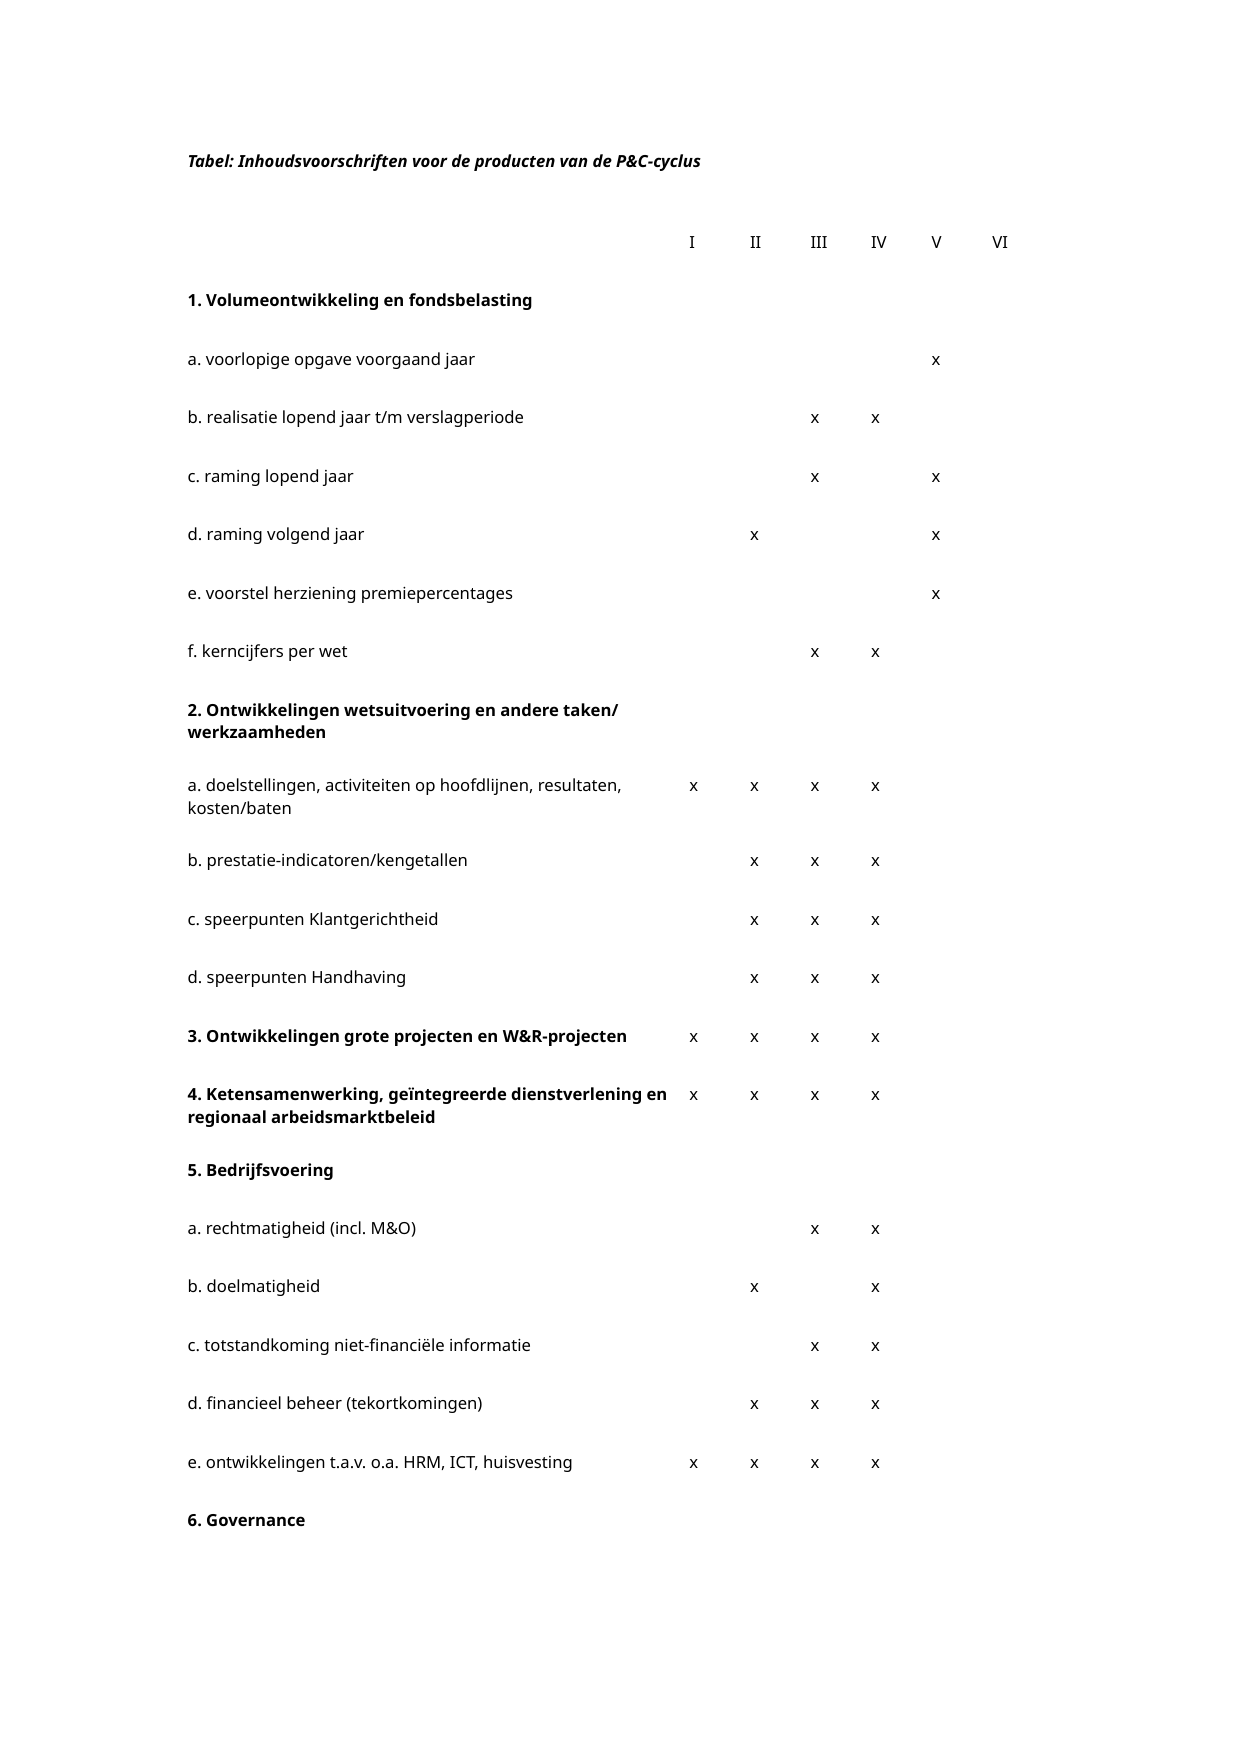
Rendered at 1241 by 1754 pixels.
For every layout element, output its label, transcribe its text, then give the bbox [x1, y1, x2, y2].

table_cell [750, 406, 810, 464]
table_cell [810, 1509, 871, 1567]
table_cell [810, 289, 871, 347]
table_cell x [810, 406, 871, 464]
table_cell [931, 1158, 992, 1217]
table_cell x [871, 1392, 931, 1450]
table_cell x [810, 1083, 871, 1158]
table_cell x [810, 1392, 871, 1450]
table_cell [810, 698, 871, 773]
table_cell [810, 348, 871, 406]
table_cell [992, 406, 1053, 464]
table_cell x [871, 1217, 931, 1275]
table_cell x [871, 1334, 931, 1392]
table_cell [992, 1275, 1053, 1333]
table_cell c. speerpunten Klantgerichtheid [188, 908, 689, 966]
table_cell [689, 1158, 750, 1217]
table_cell [992, 774, 1053, 849]
table_cell x [871, 966, 931, 1024]
table_cell x [810, 1334, 871, 1392]
table_cell x [810, 908, 871, 966]
table_cell [689, 289, 750, 347]
table_cell x [750, 1450, 810, 1509]
table_cell [931, 1450, 992, 1509]
table_cell c. raming lopend jaar [188, 464, 689, 523]
table_cell f. kerncijfers per wet [188, 640, 689, 698]
table_cell [992, 1334, 1053, 1392]
table_cell x [689, 1024, 750, 1083]
table_cell [931, 640, 992, 698]
table_cell [689, 1509, 750, 1567]
table_cell [992, 640, 1053, 698]
table_cell [992, 348, 1053, 406]
table_cell [871, 348, 931, 406]
table_cell [689, 1217, 750, 1275]
table_cell x [871, 908, 931, 966]
table_cell [871, 289, 931, 347]
table_cell [750, 1334, 810, 1392]
table_cell [689, 849, 750, 907]
table_cell [992, 966, 1053, 1024]
table_cell [689, 908, 750, 966]
table_cell [689, 1275, 750, 1333]
table_cell x [689, 1450, 750, 1509]
table_cell [992, 849, 1053, 907]
table_cell [992, 1509, 1053, 1567]
table_cell x [931, 581, 992, 640]
table_cell [992, 1024, 1053, 1083]
table_cell a. doelstellingen, activiteiten op hoofdlijnen, resultaten, kosten/baten [188, 774, 689, 849]
table_cell [931, 1083, 992, 1158]
table_cell 1. Volumeontwikkeling en fondsbelasting [188, 289, 689, 347]
table_cell [992, 1158, 1053, 1217]
table_cell b. realisatie lopend jaar t/m verslagperiode [188, 406, 689, 464]
table_cell [931, 774, 992, 849]
table_cell e. ontwikkelingen t.a.v. o.a. HRM, ICT, huisvesting [188, 1450, 689, 1509]
table_cell [689, 698, 750, 773]
table_cell [992, 289, 1053, 347]
table_cell [931, 966, 992, 1024]
table_cell d. speerpunten Handhaving [188, 966, 689, 1024]
table_cell [992, 1450, 1053, 1509]
table_cell [750, 698, 810, 773]
table_cell [810, 1158, 871, 1217]
table_header V [931, 231, 992, 289]
table_cell 4. Ketensamenwerking, geïntegreerde dienstverlening en regionaal arbeidsmarktbeleid [188, 1083, 689, 1158]
table_header VI [992, 231, 1053, 289]
table_cell [871, 581, 931, 640]
table_cell x [810, 1217, 871, 1275]
table_cell 2. Ontwikkelingen wetsuitvoering en andere taken/ werkzaamheden [188, 698, 689, 773]
table_cell x [689, 774, 750, 849]
table_cell x [750, 849, 810, 907]
table_cell [750, 1509, 810, 1567]
table_cell x [931, 348, 992, 406]
table_cell x [931, 523, 992, 581]
table_cell [931, 1024, 992, 1083]
table_cell [750, 581, 810, 640]
table_cell [750, 289, 810, 347]
table_cell [992, 523, 1053, 581]
table_cell x [810, 774, 871, 849]
table_cell [931, 698, 992, 773]
table_cell [810, 1275, 871, 1333]
table_cell x [871, 849, 931, 907]
table_cell d. raming volgend jaar [188, 523, 689, 581]
table_cell x [871, 1083, 931, 1158]
table_cell [689, 1334, 750, 1392]
table_cell x [871, 406, 931, 464]
table_cell [750, 1217, 810, 1275]
table_cell [750, 348, 810, 406]
table_cell [689, 966, 750, 1024]
table_cell a. voorlopige opgave voorgaand jaar [188, 348, 689, 406]
table_cell [871, 1509, 931, 1567]
table_cell x [871, 774, 931, 849]
table_cell [931, 1509, 992, 1567]
table_cell x [750, 908, 810, 966]
table_cell x [810, 849, 871, 907]
table_cell 5. Bedrijfsvoering [188, 1158, 689, 1217]
table_cell [931, 289, 992, 347]
table_cell x [871, 1024, 931, 1083]
table_cell x [871, 1450, 931, 1509]
table_cell x [810, 464, 871, 523]
table_cell [931, 849, 992, 907]
table_cell [871, 698, 931, 773]
table_cell [992, 1392, 1053, 1450]
table_cell x [750, 1392, 810, 1450]
table_cell [992, 1083, 1053, 1158]
table_cell [931, 1334, 992, 1392]
table_cell [689, 523, 750, 581]
table_cell [992, 581, 1053, 640]
table_cell x [810, 966, 871, 1024]
table_cell [931, 1217, 992, 1275]
table_cell x [750, 774, 810, 849]
table_cell x [750, 1275, 810, 1333]
text Tabel: Inhoudsvoorschriften voor de producten van de P&C-cyclus [187, 150, 1053, 173]
table_header II [750, 231, 810, 289]
table_cell x [810, 640, 871, 698]
table_cell x [871, 640, 931, 698]
table_cell x [871, 1275, 931, 1333]
table_cell [931, 406, 992, 464]
table_header [188, 231, 689, 289]
table_cell x [931, 464, 992, 523]
table_cell [871, 1158, 931, 1217]
table_cell x [689, 1083, 750, 1158]
table_cell [931, 1392, 992, 1450]
table_cell b. prestatie-indicatoren/kengetallen [188, 849, 689, 907]
table_cell [810, 581, 871, 640]
table_cell c. totstandkoming niet-financiële informatie [188, 1334, 689, 1392]
table_cell x [750, 523, 810, 581]
table_cell x [810, 1024, 871, 1083]
table_cell [931, 1275, 992, 1333]
table_header III [810, 231, 871, 289]
table_cell [810, 523, 871, 581]
table_cell [689, 464, 750, 523]
table_cell [689, 1392, 750, 1450]
table_cell x [810, 1450, 871, 1509]
table_cell b. doelmatigheid [188, 1275, 689, 1333]
table_cell [931, 908, 992, 966]
table_cell x [750, 966, 810, 1024]
table_cell x [750, 1083, 810, 1158]
table_cell 3. Ontwikkelingen grote projecten en W&R-projecten [188, 1024, 689, 1083]
table_cell [992, 464, 1053, 523]
table_cell [992, 698, 1053, 773]
table_cell e. voorstel herziening premiepercentages [188, 581, 689, 640]
table_cell [992, 908, 1053, 966]
table_header IV [871, 231, 931, 289]
table_cell [750, 1158, 810, 1217]
table_cell [689, 640, 750, 698]
table_cell a. rechtmatigheid (incl. M&O) [188, 1217, 689, 1275]
table_cell [689, 348, 750, 406]
table_cell [689, 406, 750, 464]
table_cell [871, 464, 931, 523]
table_cell x [750, 1024, 810, 1083]
table_cell [871, 523, 931, 581]
table_cell [750, 640, 810, 698]
table_cell [750, 464, 810, 523]
table_cell [992, 1217, 1053, 1275]
table_cell d. financieel beheer (tekortkomingen) [188, 1392, 689, 1450]
table_cell [689, 581, 750, 640]
table_header I [689, 231, 750, 289]
table_cell 6. Governance [188, 1509, 689, 1567]
